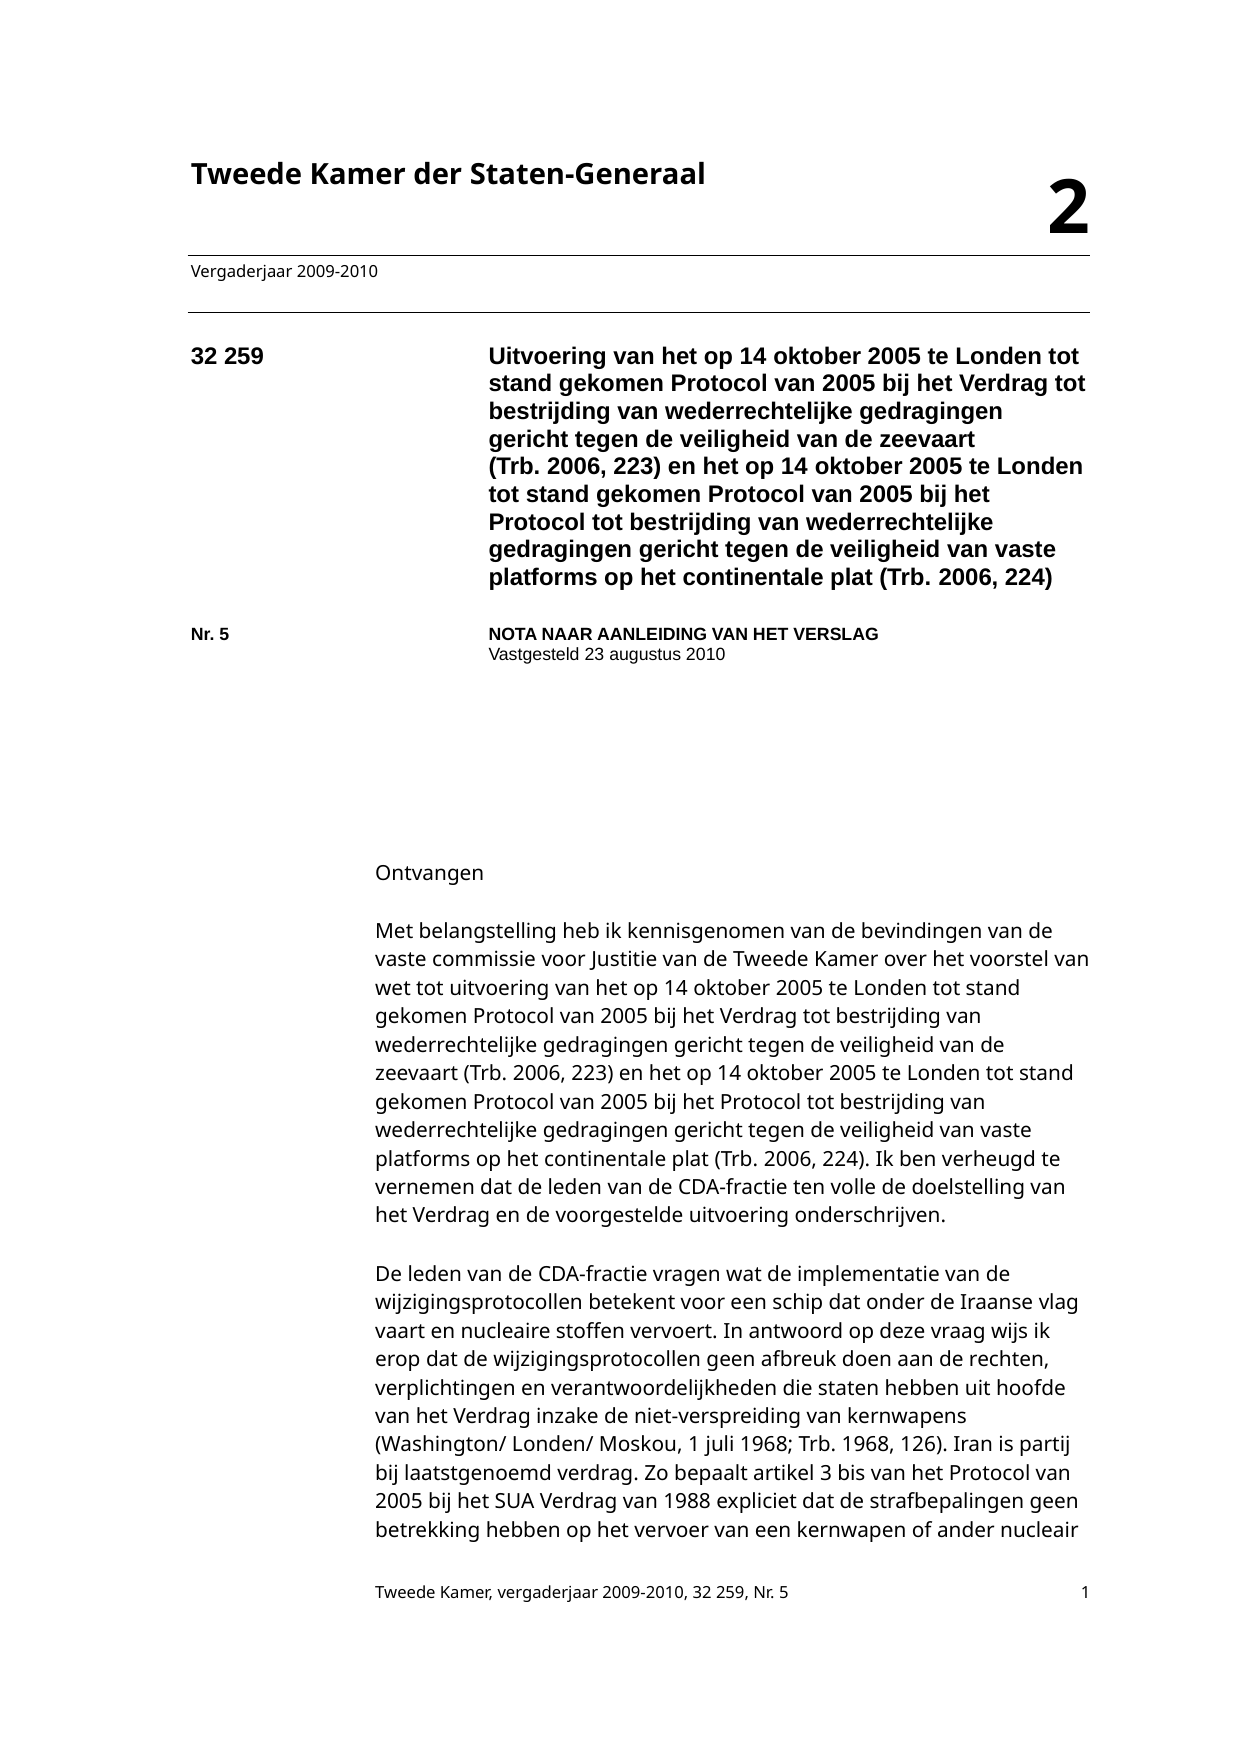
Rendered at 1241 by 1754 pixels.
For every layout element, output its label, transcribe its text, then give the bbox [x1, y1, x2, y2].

text Ontvangen [375, 858, 1090, 886]
text Met belangstelling heb ik kennisgenomen van de bevindingen van de vaste commissie voor Justitie van de Tweede Kamer over het voorstel van wet tot uitvoering van het op 14 oktober 2005 te Londen tot stand gekomen Protocol van 2005 bij het Verdrag tot bestrijding van wederrechtelijke gedragingen gericht tegen de veiligheid van de zeevaart (Trb. 2006, 223) en het op 14 oktober 2005 te Londen tot stand gekomen Protocol van 2005 bij het Protocol tot bestrijding van wederrechtelijke gedragingen gericht tegen de veiligheid van vaste platforms op het continentale plat (Trb. 2006, 224). Ik ben verheugd te vernemen dat de leden van de CDA-fractie ten volle de doelstelling van het Verdrag en de voorgestelde uitvoering onderschrijven. [375, 916, 1090, 1229]
table_cell NOTA NAAR AANLEIDING VAN HET VERSLAG Vastgesteld 23 augustus 2010 [485, 620, 1090, 739]
table_cell Uitvoering van het op 14 oktober 2005 te Londen tot stand gekomen Protocol van 2005 bij het Verdrag tot bestrijding van wederrechtelijke gedragingen gericht tegen de veiligheid van de zeevaart (Trb. 2006, 223) en het op 14 oktober 2005 te Londen tot stand gekomen Protocol van 2005 bij het Protocol tot bestrijding van wederrechtelijke gedragingen gericht tegen de veiligheid van vaste platforms op het continentale plat (Trb. 2006, 224) [485, 339, 1090, 620]
table_cell 32 259 [188, 339, 485, 620]
table_cell Vergaderjaar 2009-2010 [188, 256, 485, 312]
table_cell [485, 313, 1090, 339]
text De leden van de CDA-fractie vragen wat de implementatie van de wijzigingsprotocollen betekent voor een schip dat onder de Iraanse vlag vaart en nucleaire stoffen vervoert. In antwoord op deze vraag wijs ik erop dat de wijzigingsprotocollen geen afbreuk doen aan de rechten, verplichtingen en verantwoordelijkheden die staten hebben uit hoofde van het Verdrag inzake de niet-verspreiding van kernwapens (Washington/ Londen/ Moskou, 1 juli 1968; Trb. 1968, 126). Iran is partij bij laatstgenoemd verdrag. Zo bepaalt artikel 3 bis van het Protocol van 2005 bij het SUA Verdrag van 1988 expliciet dat de strafbepalingen geen betrekking hebben op het vervoer van een kernwapen of ander nucleair [375, 1259, 1090, 1543]
table_cell [485, 256, 1090, 312]
table_header Tweede Kamer der Staten-Generaal [188, 150, 909, 255]
table_header 2 [910, 150, 1090, 255]
table_cell Nr. 5 [188, 620, 485, 739]
table_cell [188, 313, 485, 339]
